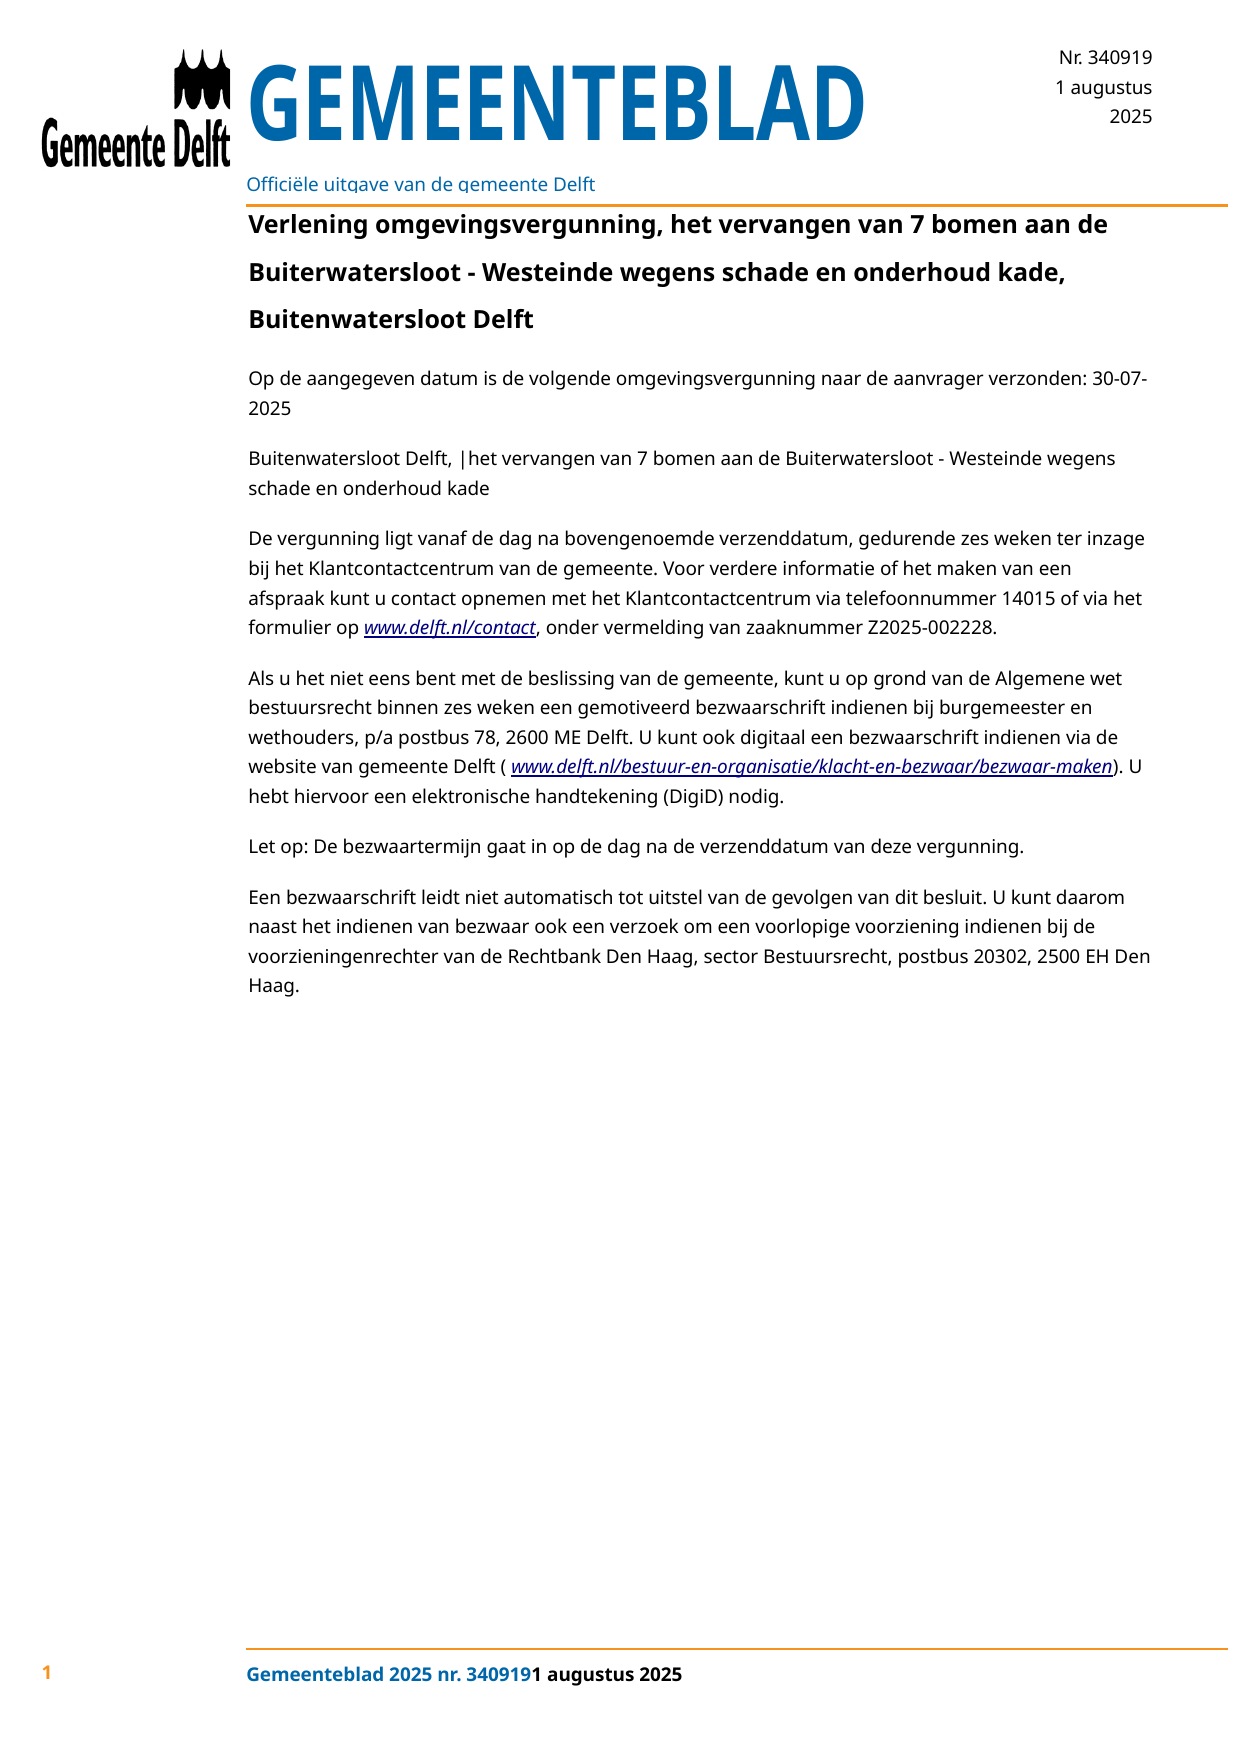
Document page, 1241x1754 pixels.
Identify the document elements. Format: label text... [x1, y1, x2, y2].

text De vergunning ligt vanaf de dag na bovengenoemde verzenddatum, gedurende zes weken ter inzage bij het Klantcontactcentrum van de gemeente. Voor verdere informatie of het maken van een afspraak kunt u contact opnemen met het Klantcontactcentrum via telefoonnummer 14015 of via het formulier op www.delft.nl/contact, onder vermelding van zaaknummer Z2025-002228. [248, 526, 1152, 640]
text Let op: De bezwaartermijn gaat in op de dag na de verzenddatum van deze vergunning. [248, 833, 1152, 859]
text Buitenwatersloot Delft, |het vervangen van 7 bomen aan de Buiterwatersloot - Westeinde wegens schade en onderhoud kade [248, 446, 1152, 501]
picture [41, 47, 231, 172]
text Als u het niet eens bent met de beslissing van de gemeente, kunt u op grond van de Algemene wet bestuursrecht binnen zes weken een gemotiveerd bezwaarschrift indienen bij burgemeester en wethouders, p/a postbus 78, 2600 ME Delft. U kunt ook digitaal een bezwaarschrift indienen via de website van gemeente Delft ( www.delft.nl/bestuur-en-organisatie/klacht-en-bezwaar/bezwaar-maken). U hebt hiervoor een elektronische handtekening (DigiD) nodig. [248, 665, 1152, 809]
text Op de aangegeven datum is de volgende omgevingsvergunning naar de aanvrager verzonden: 30-07-2025 [248, 366, 1152, 421]
text Een bezwaarschrift leidt niet automatisch tot uitstel van de gevolgen van dit besluit. U kunt daarom naast het indienen van bezwaar ook een verzoek om een voorlopige voorziening indienen bij de voorzieningenrechter van de Rechtbank Den Haag, sector Bestuursrecht, postbus 20302, 2500 EH Den Haag. [248, 884, 1152, 998]
text Verlening omgevingsvergunning, het vervangen van 7 bomen aan de Buiterwatersloot - Westeinde wegens schade en onderhoud kade, Buitenwatersloot Delft [248, 207, 1152, 336]
